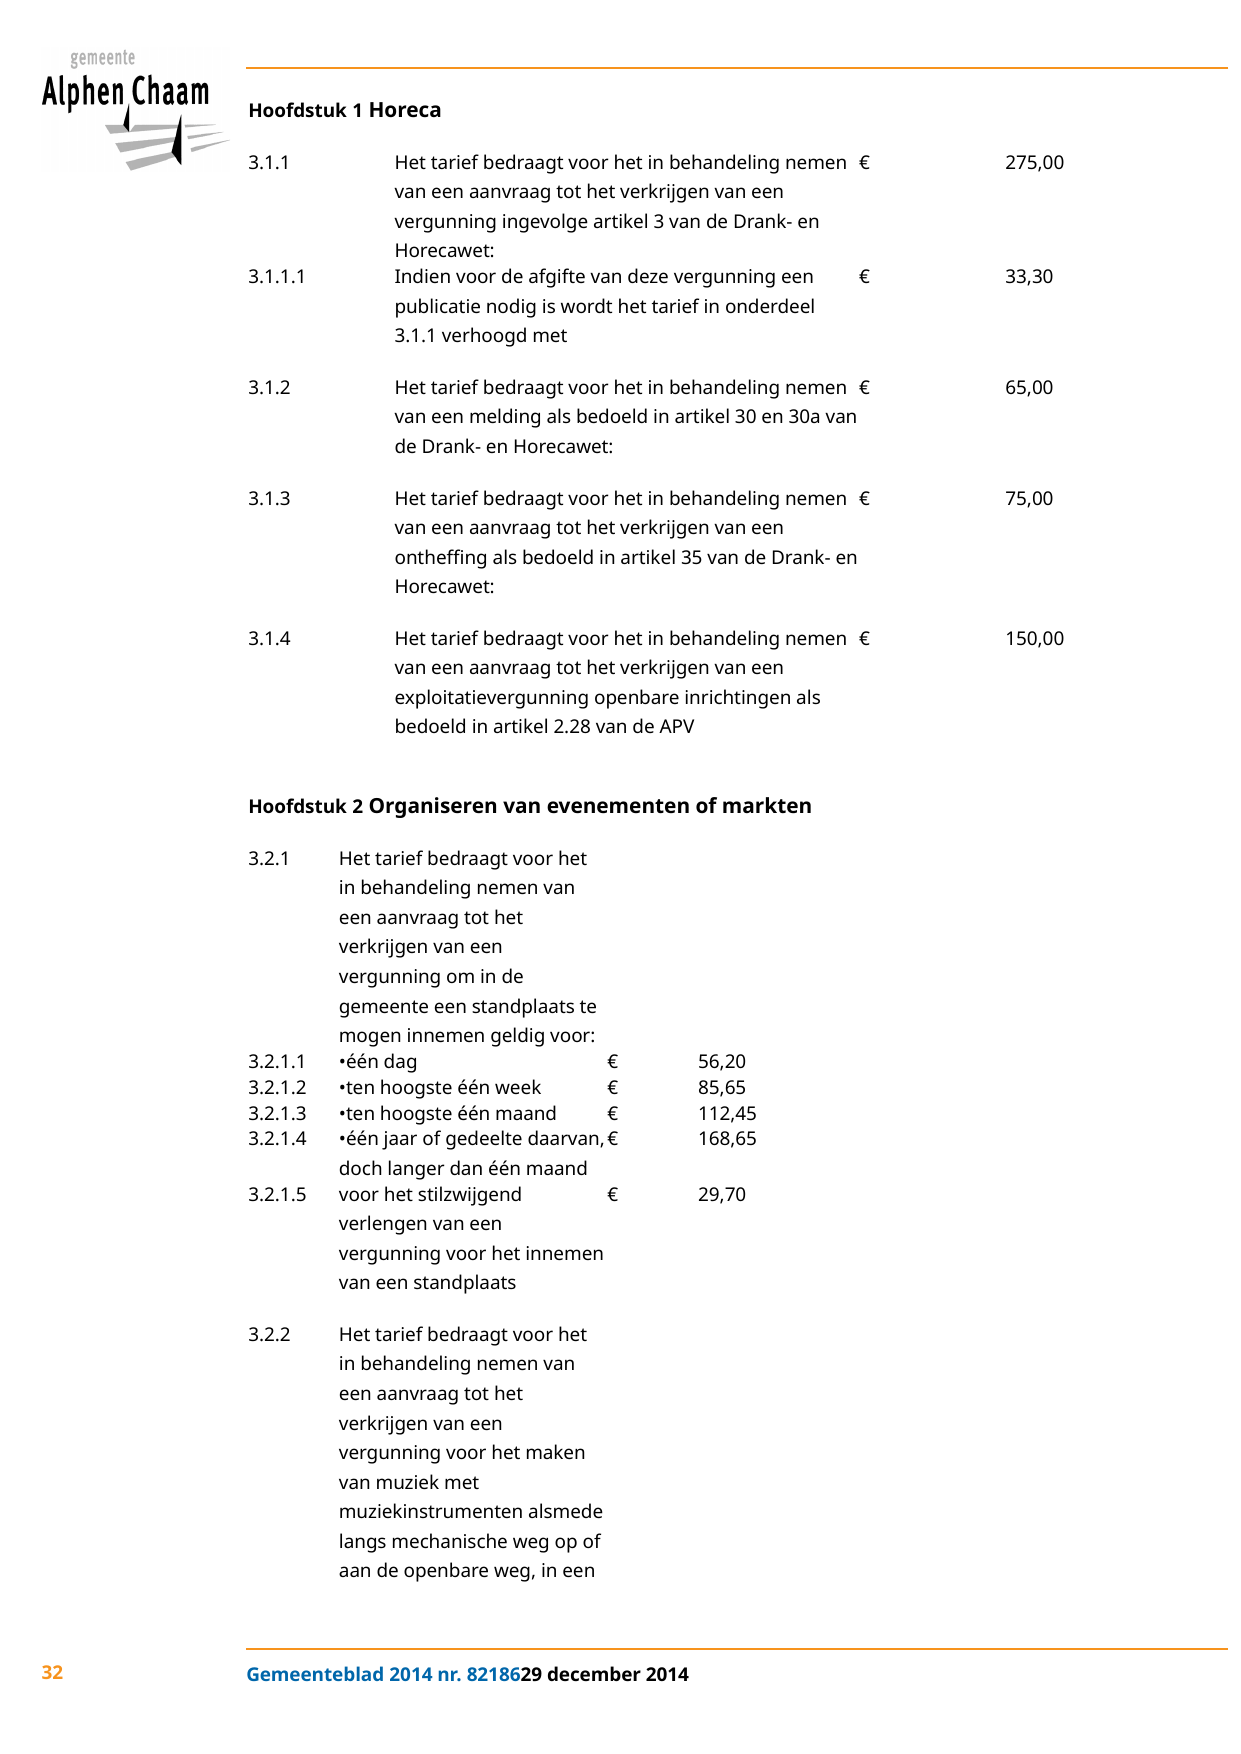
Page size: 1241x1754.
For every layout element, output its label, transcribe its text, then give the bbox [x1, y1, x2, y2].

table_cell Indien voor de afgifte van deze vergunning een publicatie nodig is wordt het tarief in onderdeel 3.1.1 verhoogd met [394, 264, 859, 348]
table_cell [1005, 348, 1152, 374]
table_header [607, 845, 698, 1048]
table_cell 29,70 [698, 1181, 788, 1295]
table_cell € [859, 264, 1005, 348]
text Hoofdstuk 2 Organiseren van evenementen of markten [248, 791, 1152, 819]
table_cell 75,00 [1005, 485, 1152, 599]
table_cell [789, 1295, 1061, 1321]
table_cell € [859, 374, 1005, 459]
table_cell [1005, 599, 1152, 625]
table_cell Het tarief bedraagt voor het in behandeling nemen van een aanvraag tot het verkrijgen van een ontheffing als bedoeld in artikel 35 van de Drank- en Horecawet: [394, 485, 859, 599]
table_cell 3.1.2 [248, 374, 394, 459]
table_cell 3.2.1.1 [248, 1048, 339, 1074]
table_header Het tarief bedraagt voor het in behandeling nemen van een aanvraag tot het verkrijgen van een vergunning ingevolge artikel 3 van de Drank- en Horecawet: [394, 149, 859, 263]
table_cell [789, 1125, 1061, 1181]
table_cell [394, 459, 859, 485]
table_cell 56,20 [698, 1048, 970, 1074]
table_cell [607, 1321, 698, 1583]
table_cell € [607, 1048, 698, 1074]
picture [41, 47, 231, 172]
table_cell 3.2.1.4 [248, 1125, 339, 1181]
table_header [879, 845, 1061, 1048]
table_header € [859, 149, 1005, 263]
table_cell € [859, 485, 1005, 599]
table_cell voor het stilzwijgend verlengen van een vergunning voor het innemen van een standplaats [339, 1181, 607, 1295]
table_cell 3.2.2 [248, 1321, 339, 1583]
table_cell [970, 1048, 1152, 1074]
table_cell Het tarief bedraagt voor het in behandeling nemen van een aanvraag tot het verkrijgen van een exploitatievergunning openbare inrichtingen als bedoeld in artikel 2.28 van de APV [394, 625, 859, 739]
table_cell [339, 1295, 607, 1321]
table_cell [859, 599, 1005, 625]
table_cell Het tarief bedraagt voor het in behandeling nemen van een melding als bedoeld in artikel 30 en 30a van de Drank- en Horecawet: [394, 374, 859, 459]
table_header Het tarief bedraagt voor het in behandeling nemen van een aanvraag tot het verkrijgen van een vergunning om in de gemeente een standplaats te mogen innemen geldig voor: [339, 845, 607, 1048]
table_cell •ten hoogste één maand [339, 1100, 607, 1125]
table_cell 168,65 [698, 1125, 788, 1181]
table_cell [394, 599, 859, 625]
table_cell •één jaar of gedeelte daarvan, doch langer dan één maand [339, 1125, 607, 1181]
table_cell [248, 348, 394, 374]
table_cell 85,65 [698, 1074, 788, 1100]
table_cell 3.1.4 [248, 625, 394, 739]
table_cell 112,45 [698, 1100, 788, 1125]
table_cell 33,30 [1005, 264, 1152, 348]
table_cell [607, 1295, 698, 1321]
table_header 3.1.1 [248, 149, 394, 263]
table_cell •één dag [339, 1048, 607, 1074]
table_cell [698, 1321, 788, 1583]
table_cell € [607, 1100, 698, 1125]
table_cell 3.1.3 [248, 485, 394, 599]
table_cell 150,00 [1005, 625, 1152, 739]
table_cell 3.2.1.2 [248, 1074, 339, 1100]
table_header 275,00 [1005, 149, 1152, 263]
table_cell 65,00 [1005, 374, 1152, 459]
table_cell € [859, 625, 1005, 739]
table_header [698, 845, 879, 1048]
table_cell [248, 1295, 339, 1321]
table_header 3.2.1 [248, 845, 339, 1048]
table_cell [789, 1074, 1061, 1100]
table_cell [789, 1321, 1061, 1583]
table_cell [859, 459, 1005, 485]
table_cell [789, 1181, 1061, 1295]
table_cell [1005, 459, 1152, 485]
table_cell •ten hoogste één week [339, 1074, 607, 1100]
table_cell € [607, 1125, 698, 1181]
table_cell € [607, 1181, 698, 1295]
table_cell € [607, 1074, 698, 1100]
table_cell [248, 599, 394, 625]
table_cell Het tarief bedraagt voor het in behandeling nemen van een aanvraag tot het verkrijgen van een vergunning voor het maken van muziek met muziekinstrumenten alsmede langs mechanische weg op of aan de openbare weg, in een [339, 1321, 607, 1583]
table_cell 3.1.1.1 [248, 264, 394, 348]
table_cell [859, 348, 1005, 374]
table_cell 3.2.1.3 [248, 1100, 339, 1125]
table_cell [698, 1295, 788, 1321]
table_cell [789, 1100, 1061, 1125]
text Hoofdstuk 1 Horeca [248, 95, 1152, 123]
table_cell 3.2.1.5 [248, 1181, 339, 1295]
table_cell [394, 348, 859, 374]
table_cell [248, 459, 394, 485]
